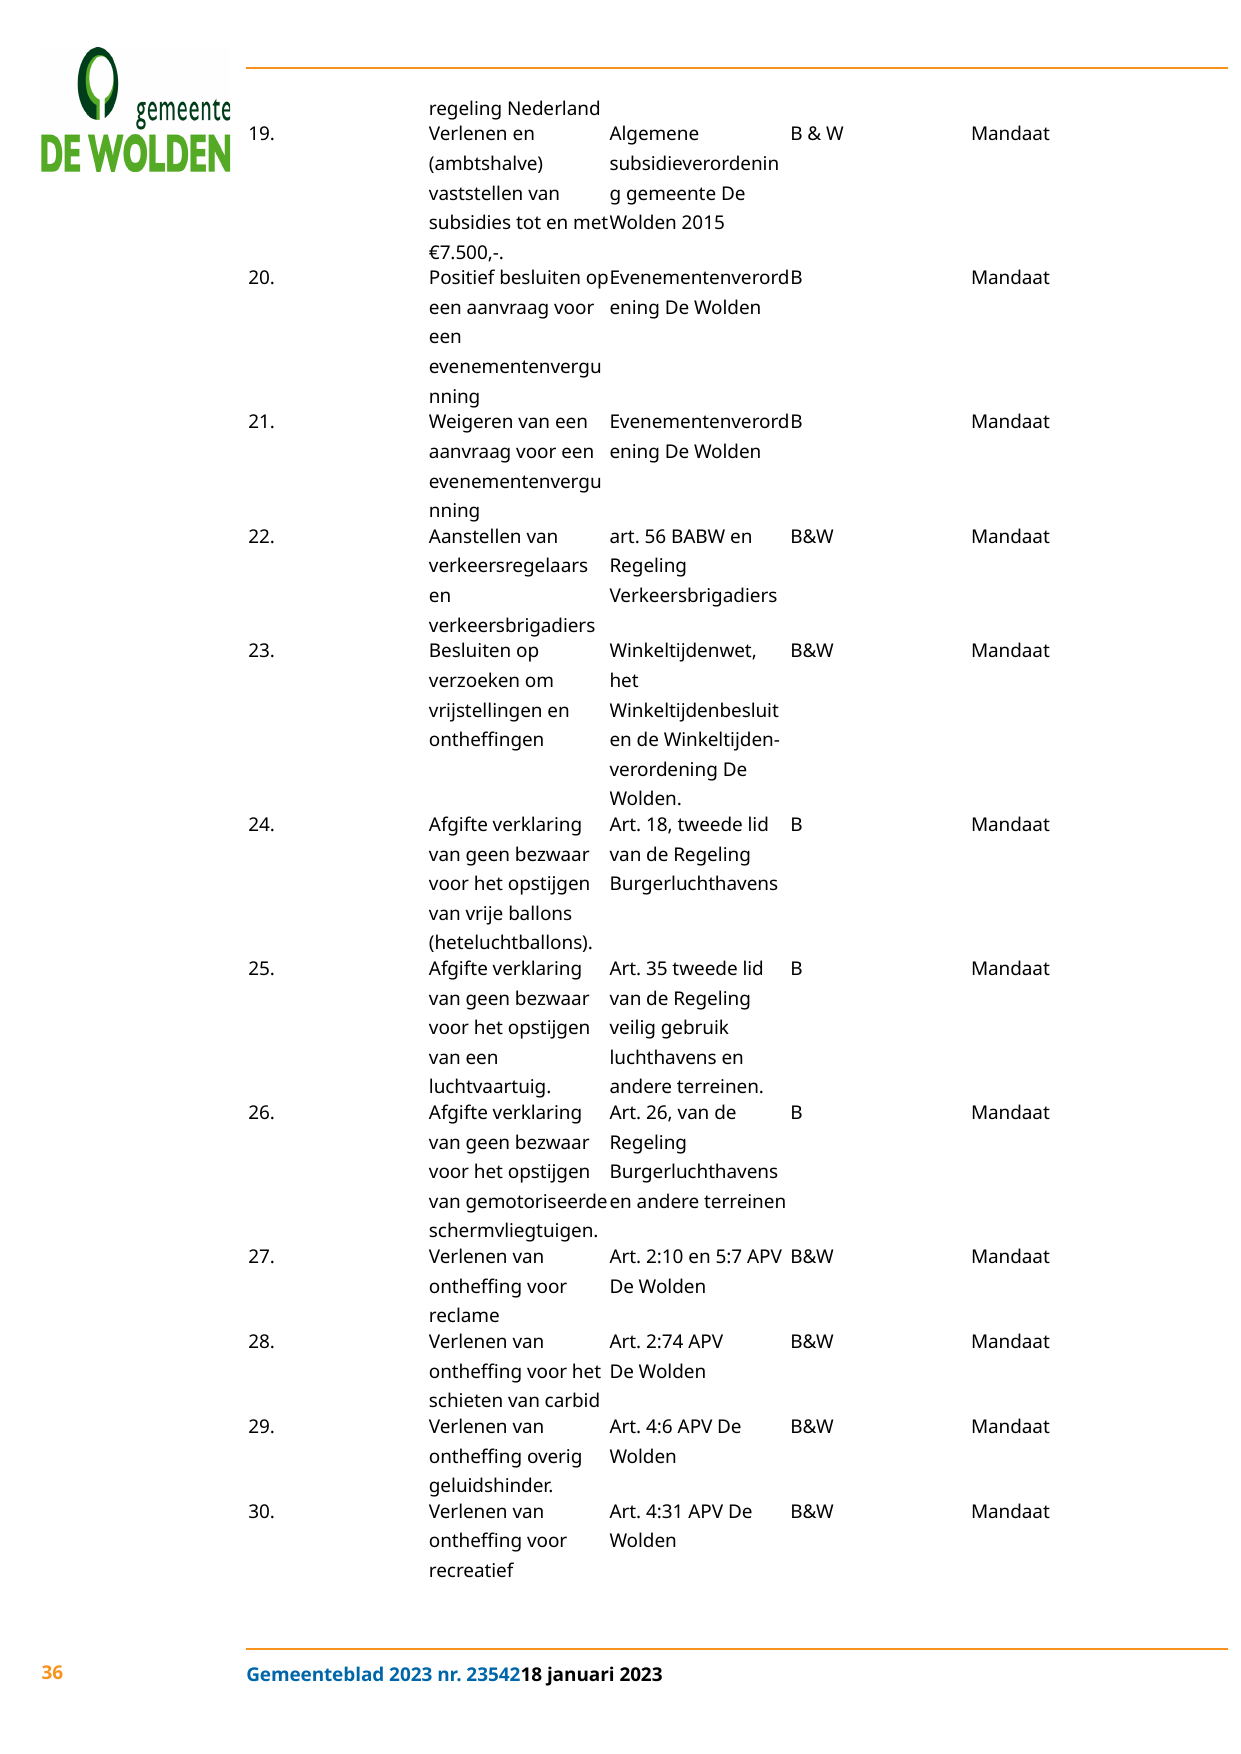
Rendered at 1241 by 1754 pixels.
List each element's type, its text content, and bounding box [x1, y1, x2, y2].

table_cell art. 56 BABW en Regeling Verkeersbrigadiers [609, 523, 790, 638]
table_cell B&W [790, 523, 971, 638]
table_cell B&W [790, 1328, 971, 1413]
table_cell Art. 2:74 APV De Wolden [609, 1328, 790, 1413]
table_cell Evenementenverordening De Wolden [609, 409, 790, 523]
table_cell Positief besluiten op een aanvraag voor een evenementenvergunning [429, 265, 609, 409]
table_cell [248, 811, 429, 955]
table_cell Afgifte verklaring van geen bezwaar voor het opstijgen van een luchtvaartuig. [429, 955, 609, 1099]
table_cell Winkeltijdenwet, het Winkeltijdenbesluit en de Winkeltijden-verordening De Wolden. [609, 638, 790, 811]
table_cell [971, 95, 1152, 121]
table_cell [790, 95, 971, 121]
table_cell [248, 638, 429, 811]
table_cell Verlenen en (ambtshalve) vaststellen van subsidies tot en met €7.500,-. [429, 121, 609, 264]
table_cell B&W [790, 1413, 971, 1498]
table_cell Mandaat [971, 638, 1152, 811]
table_cell Verlenen van ontheffing voor recreatief [429, 1498, 609, 1583]
table_cell B [790, 265, 971, 409]
table_cell Algemene subsidieverordening gemeente De Wolden 2015 [609, 121, 790, 264]
table_cell Art. 4:31 APV De Wolden [609, 1498, 790, 1583]
table_cell Art. 2:10 en 5:7 APV De Wolden [609, 1244, 790, 1328]
table_cell Mandaat [971, 121, 1152, 264]
table_cell B&W [790, 1244, 971, 1328]
table_cell [248, 121, 429, 264]
table_cell Verlenen van ontheffing voor het schieten van carbid [429, 1328, 609, 1413]
table_cell [248, 523, 429, 638]
table_cell [248, 265, 429, 409]
table_cell Mandaat [971, 811, 1152, 955]
table_cell regeling Nederland [429, 95, 609, 121]
table_cell [248, 409, 429, 523]
table_cell B [790, 1099, 971, 1243]
table_cell Mandaat [971, 1099, 1152, 1243]
table_cell [248, 95, 429, 121]
table_cell B & W [790, 121, 971, 264]
table_cell [609, 95, 790, 121]
table_cell Mandaat [971, 523, 1152, 638]
table_cell B&W [790, 638, 971, 811]
table_cell [248, 1498, 429, 1583]
table_cell Art. 4:6 APV De Wolden [609, 1413, 790, 1498]
table_cell B [790, 409, 971, 523]
table_cell Mandaat [971, 1498, 1152, 1583]
table_cell Evenementenverordening De Wolden [609, 265, 790, 409]
table_cell [248, 955, 429, 1099]
table_cell Mandaat [971, 1413, 1152, 1498]
table_cell B&W [790, 1498, 971, 1583]
table_cell Afgifte verklaring van geen bezwaar voor het opstijgen van gemotoriseerde schermvliegtuigen. [429, 1099, 609, 1243]
table_cell Mandaat [971, 1244, 1152, 1328]
table_cell [248, 1244, 429, 1328]
table_cell B [790, 955, 971, 1099]
table_cell Art. 35 tweede lid van de Regeling veilig gebruik luchthavens en andere terreinen. [609, 955, 790, 1099]
table_cell [248, 1328, 429, 1413]
table_cell Verlenen van ontheffing overig geluidshinder. [429, 1413, 609, 1498]
table_cell Mandaat [971, 409, 1152, 523]
picture [41, 47, 231, 172]
table_cell Mandaat [971, 265, 1152, 409]
table_cell Besluiten op verzoeken om vrijstellingen en ontheffingen [429, 638, 609, 811]
table_cell [248, 1099, 429, 1243]
table_cell Afgifte verklaring van geen bezwaar voor het opstijgen van vrije ballons (heteluchtballons). [429, 811, 609, 955]
table_cell Verlenen van ontheffing voor reclame [429, 1244, 609, 1328]
table_cell Mandaat [971, 955, 1152, 1099]
table_cell Aanstellen van verkeersregelaars en verkeersbrigadiers [429, 523, 609, 638]
table_cell Weigeren van een aanvraag voor een evenementenvergunning [429, 409, 609, 523]
table_cell Mandaat [971, 1328, 1152, 1413]
table_cell B [790, 811, 971, 955]
table_cell [248, 1413, 429, 1498]
table_cell Art. 18, tweede lid van de Regeling Burgerluchthavens [609, 811, 790, 955]
table_cell Art. 26, van de Regeling Burgerluchthavens en andere terreinen [609, 1099, 790, 1243]
